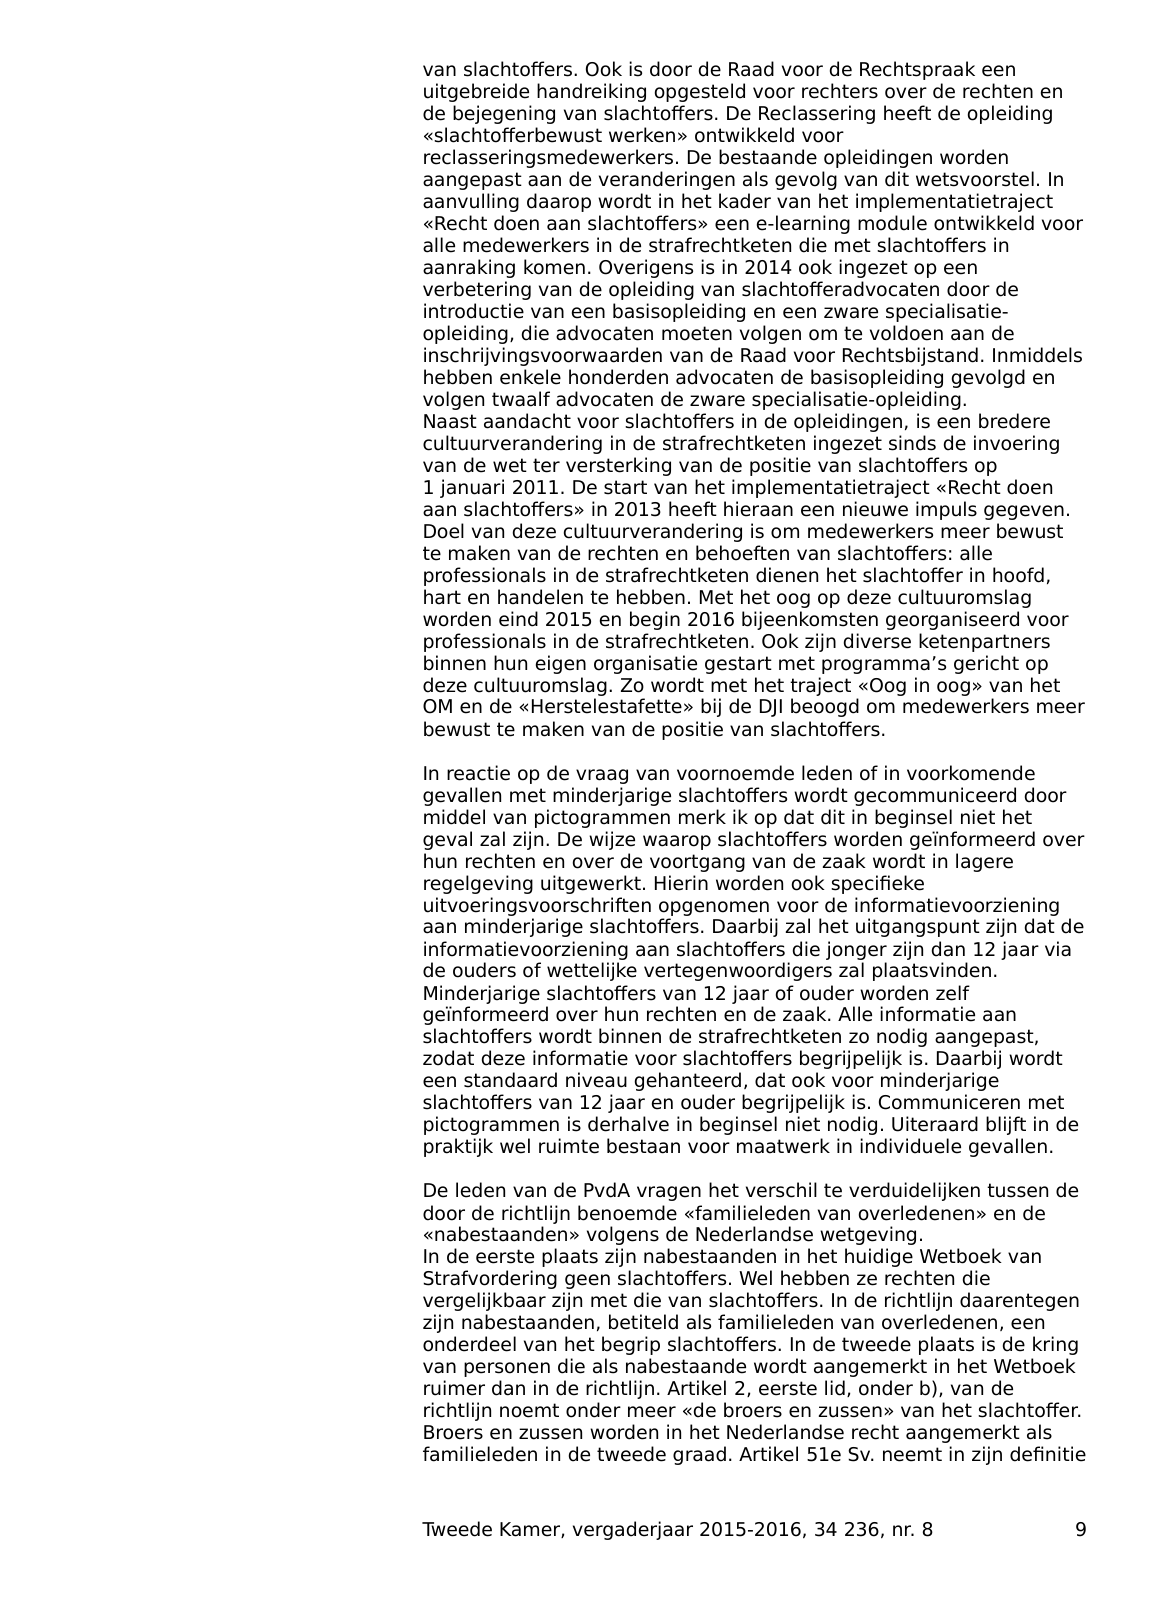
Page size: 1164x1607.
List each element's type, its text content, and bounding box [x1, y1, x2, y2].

text De leden van de PvdA vragen het verschil te verduidelijken tussen de door de richtlijn benoemde «familieleden van overledenen» en de «nabestaanden» volgens de Nederlandse wetgeving. [422, 1180, 1087, 1246]
text van slachtoffers. Ook is door de Raad voor de Rechtspraak een uitgebreide handreiking opgesteld voor rechters over de rechten en de bejegening van slachtoffers. De Reclassering heeft de opleiding «slachtofferbewust werken» ontwikkeld voor reclasseringsmedewerkers. De bestaande opleidingen worden aangepast aan de veranderingen als gevolg van dit wetsvoorstel. In aanvulling daarop wordt in het kader van het implementatietraject «Recht doen aan slachtoffers» een e-learning module ontwikkeld voor alle medewerkers in de strafrechtketen die met slachtoffers in aanraking komen. Overigens is in 2014 ook ingezet op een verbetering van de opleiding van slachtofferadvocaten door de introductie van een basisopleiding en een zware specialisatie-opleiding, die advocaten moeten volgen om te voldoen aan de inschrijvingsvoorwaarden van de Raad voor Rechtsbijstand. Inmiddels hebben enkele honderden advocaten de basisopleiding gevolgd en volgen twaalf advocaten de zware specialisatie-opleiding. [422, 59, 1087, 411]
text In reactie op de vraag van voornoemde leden of in voorkomende gevallen met minderjarige slachtoffers wordt gecommuniceerd door middel van pictogrammen merk ik op dat dit in beginsel niet het geval zal zijn. De wijze waarop slachtoffers worden geïnformeerd over hun rechten en over de voortgang van de zaak wordt in lagere regelgeving uitgewerkt. Hierin worden ook specifieke uitvoeringsvoorschriften opgenomen voor de informatievoorziening aan minderjarige slachtoffers. Daarbij zal het uitgangspunt zijn dat de informatievoorziening aan slachtoffers die jonger zijn dan 12 jaar via de ouders of wettelijke vertegenwoordigers zal plaatsvinden. Minderjarige slachtoffers van 12 jaar of ouder worden zelf geïnformeerd over hun rechten en de zaak. Alle informatie aan slachtoffers wordt binnen de strafrechtketen zo nodig aangepast, zodat deze informatie voor slachtoffers begrijpelijk is. Daarbij wordt een standaard niveau gehanteerd, dat ook voor minderjarige slachtoffers van 12 jaar en ouder begrijpelijk is. Communiceren met pictogrammen is derhalve in beginsel niet nodig. Uiteraard blijft in de praktijk wel ruimte bestaan voor maatwerk in individuele gevallen. [422, 763, 1087, 1158]
text Naast aandacht voor slachtoffers in de opleidingen, is een bredere cultuurverandering in de strafrechtketen ingezet sinds de invoering van de wet ter versterking van de positie van slachtoffers op 1 januari 2011. De start van het implementatietraject «Recht doen aan slachtoffers» in 2013 heeft hieraan een nieuwe impuls gegeven. Doel van deze cultuurverandering is om medewerkers meer bewust te maken van de rechten en behoeften van slachtoffers: alle professionals in de strafrechtketen dienen het slachtoffer in hoofd, hart en handelen te hebben. Met het oog op deze cultuuromslag worden eind 2015 en begin 2016 bijeenkomsten georganiseerd voor professionals in de strafrechtketen. Ook zijn diverse ketenpartners binnen hun eigen organisatie gestart met programma’s gericht op deze cultuuromslag. Zo wordt met het traject «Oog in oog» van het OM en de «Herstelestafette» bij de DJI beoogd om medewerkers meer bewust te maken van de positie van slachtoffers. [422, 411, 1087, 740]
text In de eerste plaats zijn nabestaanden in het huidige Wetboek van Strafvordering geen slachtoffers. Wel hebben ze rechten die vergelijkbaar zijn met die van slachtoffers. In de richtlijn daarentegen zijn nabestaanden, betiteld als familieleden van overledenen, een onderdeel van het begrip slachtoffers. In de tweede plaats is de kring van personen die als nabestaande wordt aangemerkt in het Wetboek ruimer dan in de richtlijn. Artikel 2, eerste lid, onder b), van de richtlijn noemt onder meer «de broers en zussen» van het slachtoffer. Broers en zussen worden in het Nederlandse recht aangemerkt als familieleden in de tweede graad. Artikel 51e Sv. neemt in zijn definitie [422, 1246, 1087, 1466]
